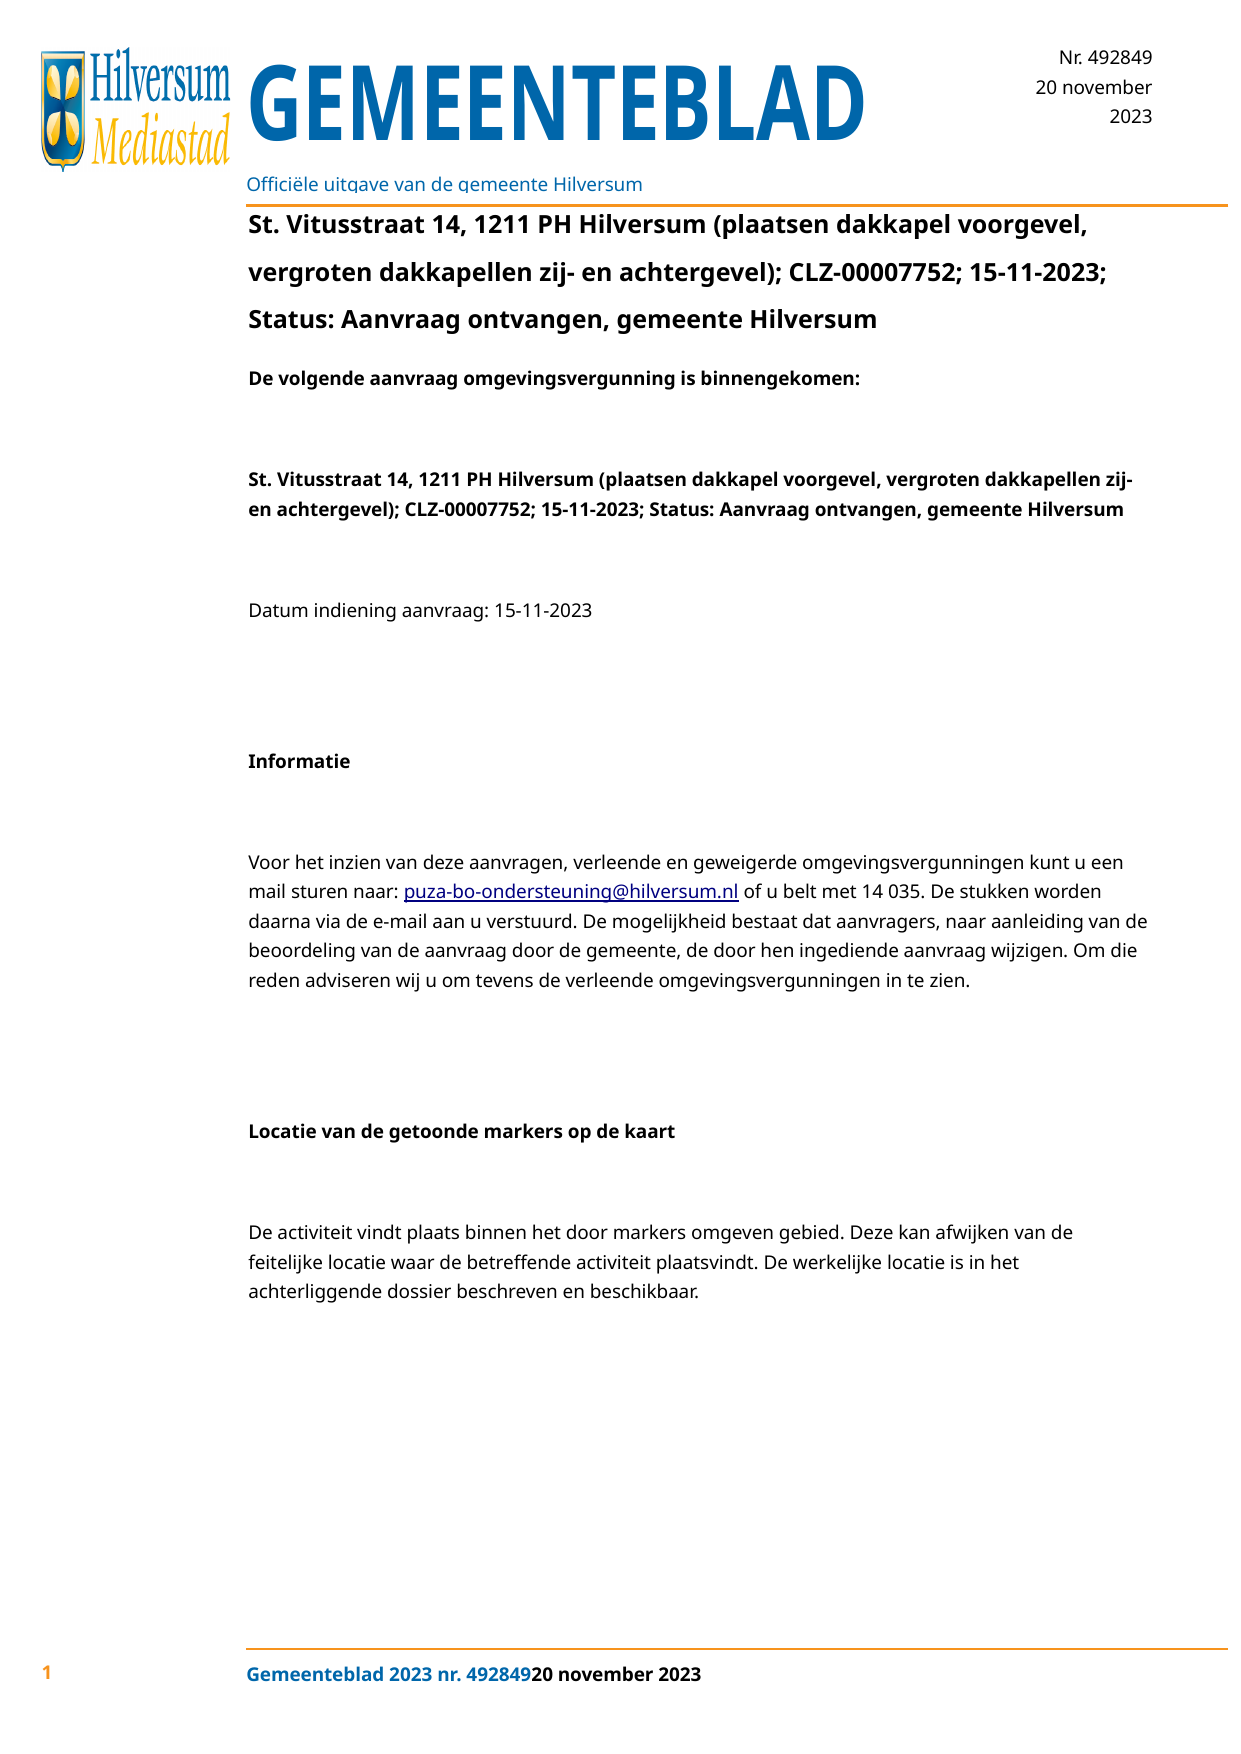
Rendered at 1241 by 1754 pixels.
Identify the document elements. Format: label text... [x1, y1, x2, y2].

text Datum indiening aanvraag: 15-11-2023 [248, 597, 1152, 622]
text Informatie [248, 748, 1152, 774]
text De activiteit vindt plaats binnen het door markers omgeven gebied. Deze kan afwijken van de feitelijke locatie waar de betreffende activiteit plaatsvindt. De werkelijke locatie is in het achterliggende dossier beschreven en beschikbaar. [248, 1219, 1152, 1304]
text Voor het inzien van deze aanvragen, verleende en geweigerde omgevingsvergunningen kunt u een mail sturen naar: puza-bo-ondersteuning@hilversum.nl of u belt met 14 035. De stukken worden daarna via de e-mail aan u verstuurd. De mogelijkheid bestaat dat aanvragers, naar aanleiding van de beoordeling van de aanvraag door de gemeente, de door hen ingediende aanvraag wijzigen. Om die reden adviseren wij u om tevens de verleende omgevingsvergunningen in te zien. [248, 849, 1152, 993]
text St. Vitusstraat 14, 1211 PH Hilversum (plaatsen dakkapel voorgevel, vergroten dakkapellen zij- en achtergevel); CLZ-00007752; 15-11-2023; Status: Aanvraag ontvangen, gemeente Hilversum [248, 207, 1152, 336]
text St. Vitusstraat 14, 1211 PH Hilversum (plaatsen dakkapel voorgevel, vergroten dakkapellen zij- en achtergevel); CLZ-00007752; 15-11-2023; Status: Aanvraag ontvangen, gemeente Hilversum [248, 466, 1152, 522]
text De volgende aanvraag omgevingsvergunning is binnengekomen: [248, 366, 1152, 391]
picture [41, 47, 231, 172]
text Locatie van de getoonde markers op de kaart [248, 1118, 1152, 1144]
